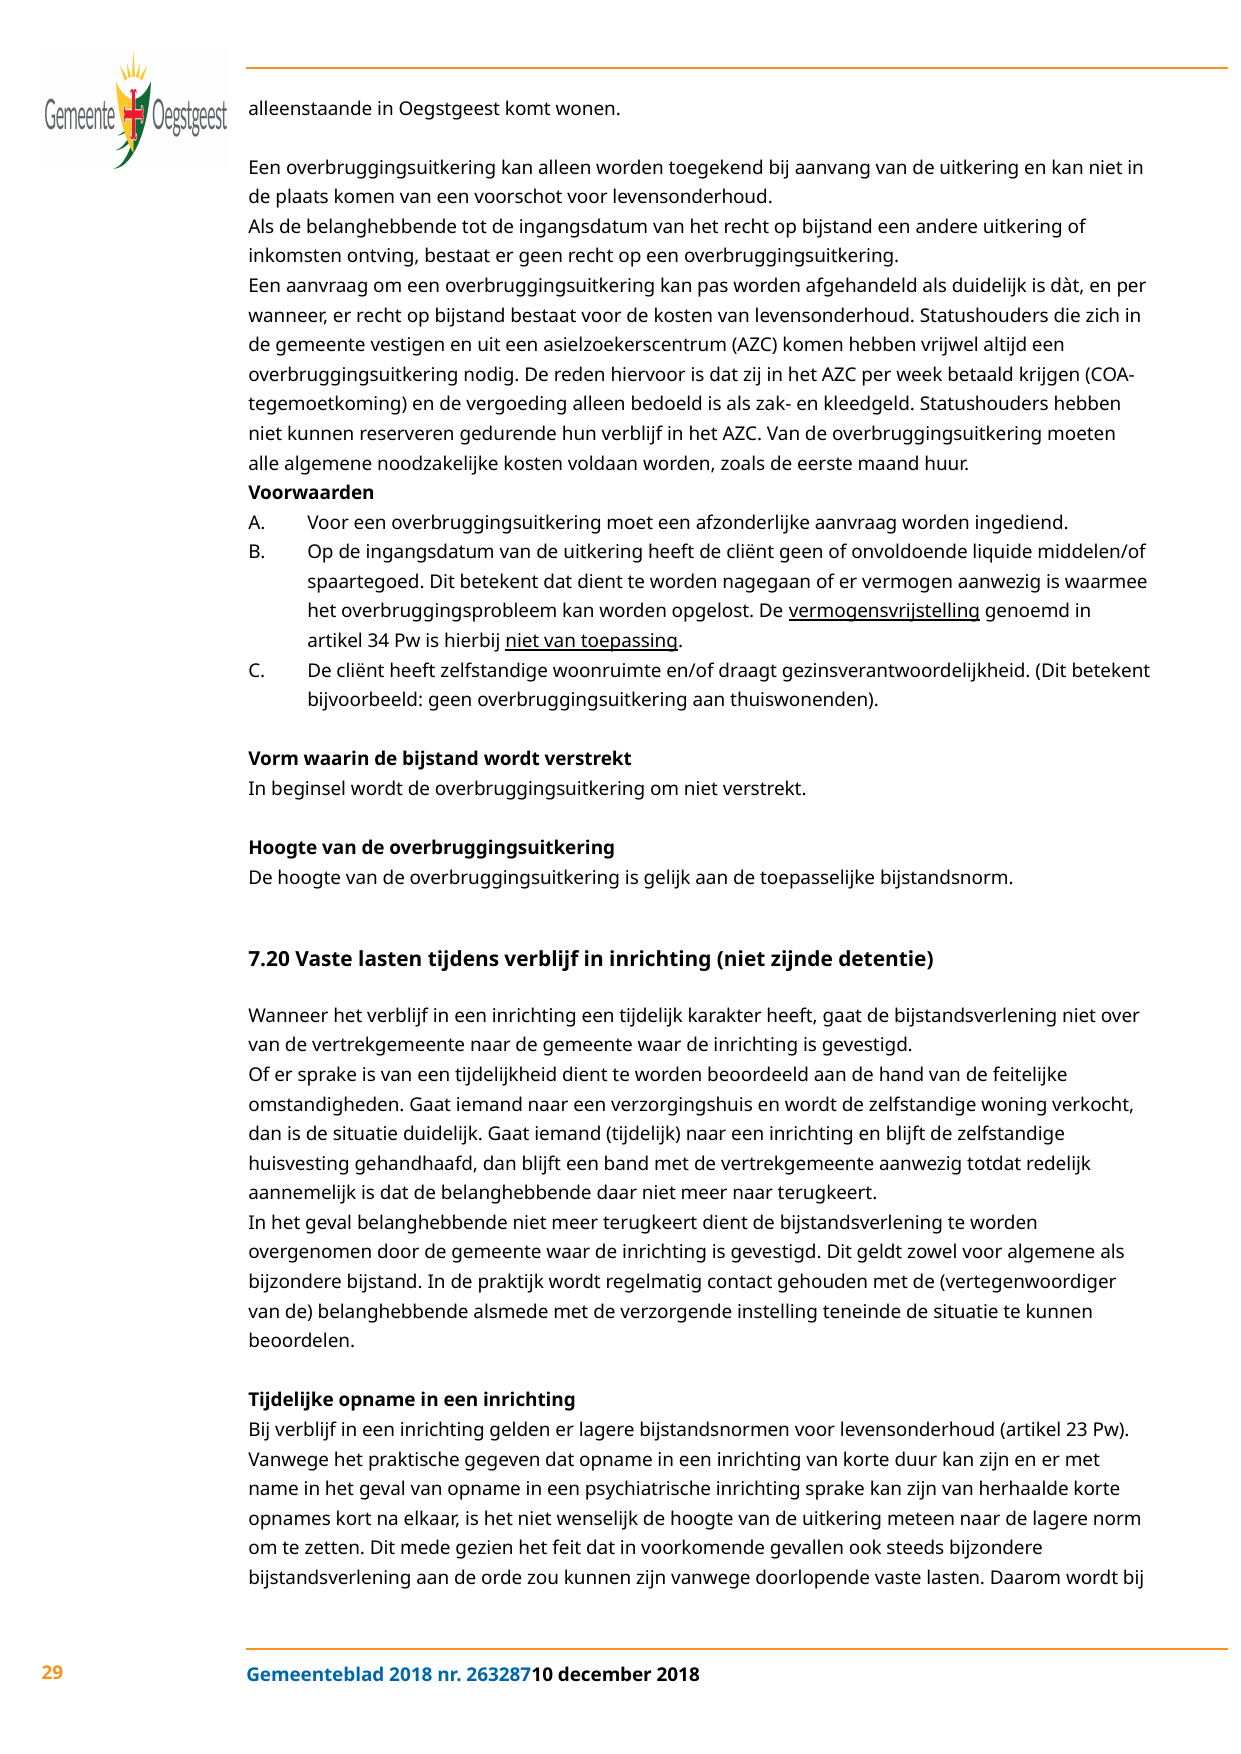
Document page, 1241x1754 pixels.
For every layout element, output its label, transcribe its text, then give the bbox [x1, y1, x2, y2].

text Of er sprake is van een tijdelijkheid dient te worden beoordeeld aan de hand van de feitelijke omstandigheden. Gaat iemand naar een verzorgingshuis en wordt de zelfstandige woning verkocht, dan is de situatie duidelijk. Gaat iemand (tijdelijk) naar een inrichting en blijft de zelfstandige huisvesting gehandhaafd, dan blijft een band met de vertrekgemeente aanwezig totdat redelijk aannemelijk is dat de belanghebbende daar niet meer naar terugkeert. [248, 1061, 1152, 1205]
text Een overbruggingsuitkering kan alleen worden toegekend bij aanvang van de uitkering en kan niet in de plaats komen van een voorschot voor levensonderhoud. [248, 154, 1152, 209]
text In beginsel wordt de overbruggingsuitkering om niet verstrekt. [248, 775, 1152, 801]
text Een aanvraag om een overbruggingsuitkering kan pas worden afgehandeld als duidelijk is dàt, en per wanneer, er recht op bijstand bestaat voor de kosten van levensonderhoud. Statushouders die zich in de gemeente vestigen en uit een asielzoekerscentrum (AZC) komen hebben vrijwel altijd een overbruggingsuitkering nodig. De reden hiervoor is dat zij in het AZC per week betaald krijgen (COA-tegemoetkoming) en de vergoeding alleen bedoeld is als zak- en kleedgeld. Statushouders hebben niet kunnen reserveren gedurende hun verblijf in het AZC. Van de overbruggingsuitkering moeten alle algemene noodzakelijke kosten voldaan worden, zoals de eerste maand huur. [248, 272, 1152, 476]
text Hoogte van de overbruggingsuitkering [248, 834, 1152, 860]
text alleenstaande in Oegstgeest komt wonen. [248, 95, 1152, 121]
text Wanneer het verblijf in een inrichting een tijdelijk karakter heeft, gaat de bijstandsverlening niet over van de vertrekgemeente naar de gemeente waar de inrichting is gevestigd. [248, 1002, 1152, 1057]
list De cliënt heeft zelfstandige woonruimte en/of draagt gezinsverantwoordelijkheid. (Dit betekent bijvoorbeeld: geen overbruggingsuitkering aan thuiswonenden). [248, 657, 1152, 712]
text Vorm waarin de bijstand wordt verstrekt [248, 746, 1152, 771]
text 7.20 Vaste lasten tijdens verblijf in inrichting (niet zijnde detentie) [248, 944, 1152, 972]
text Tijdelijke opname in een inrichting [248, 1387, 1152, 1412]
list Op de ingangsdatum van de uitkering heeft de cliënt geen of onvoldoende liquide middelen/of spaartegoed. Dit betekent dat dient te worden nagegaan of er vermogen aanwezig is waarmee het overbruggingsprobleem kan worden opgelost. De vermogensvrijstelling genoemd in artikel 34 Pw is hierbij niet van toepassing. [248, 538, 1152, 653]
text Als de belanghebbende tot de ingangsdatum van het recht op bijstand een andere uitkering of inkomsten ontving, bestaat er geen recht op een overbruggingsuitkering. [248, 213, 1152, 268]
text Voorwaarden [248, 479, 1152, 505]
text Bij verblijf in een inrichting gelden er lagere bijstandsnormen voor levensonderhoud (artikel 23 Pw). Vanwege het praktische gegeven dat opname in een inrichting van korte duur kan zijn en er met name in het geval van opname in een psychiatrische inrichting sprake kan zijn van herhaalde korte opnames kort na elkaar, is het niet wenselijk de hoogte van de uitkering meteen naar de lagere norm om te zetten. Dit mede gezien het feit dat in voorkomende gevallen ook steeds bijzondere bijstandsverlening aan de orde zou kunnen zijn vanwege doorlopende vaste lasten. Daarom wordt bij [248, 1416, 1152, 1590]
text In het geval belanghebbende niet meer terugkeert dient de bijstandsverlening te worden overgenomen door de gemeente waar de inrichting is gevestigd. Dit geldt zowel voor algemene als bijzondere bijstand. In de praktijk wordt regelmatig contact gehouden met de (vertegenwoordiger van de) belanghebbende alsmede met de verzorgende instelling teneinde de situatie te kunnen beoordelen. [248, 1209, 1152, 1353]
text De hoogte van de overbruggingsuitkering is gelijk aan de toepasselijke bijstandsnorm. [248, 864, 1152, 890]
list Voor een overbruggingsuitkering moet een afzonderlijke aanvraag worden ingediend. [248, 509, 1152, 535]
picture [41, 47, 231, 172]
